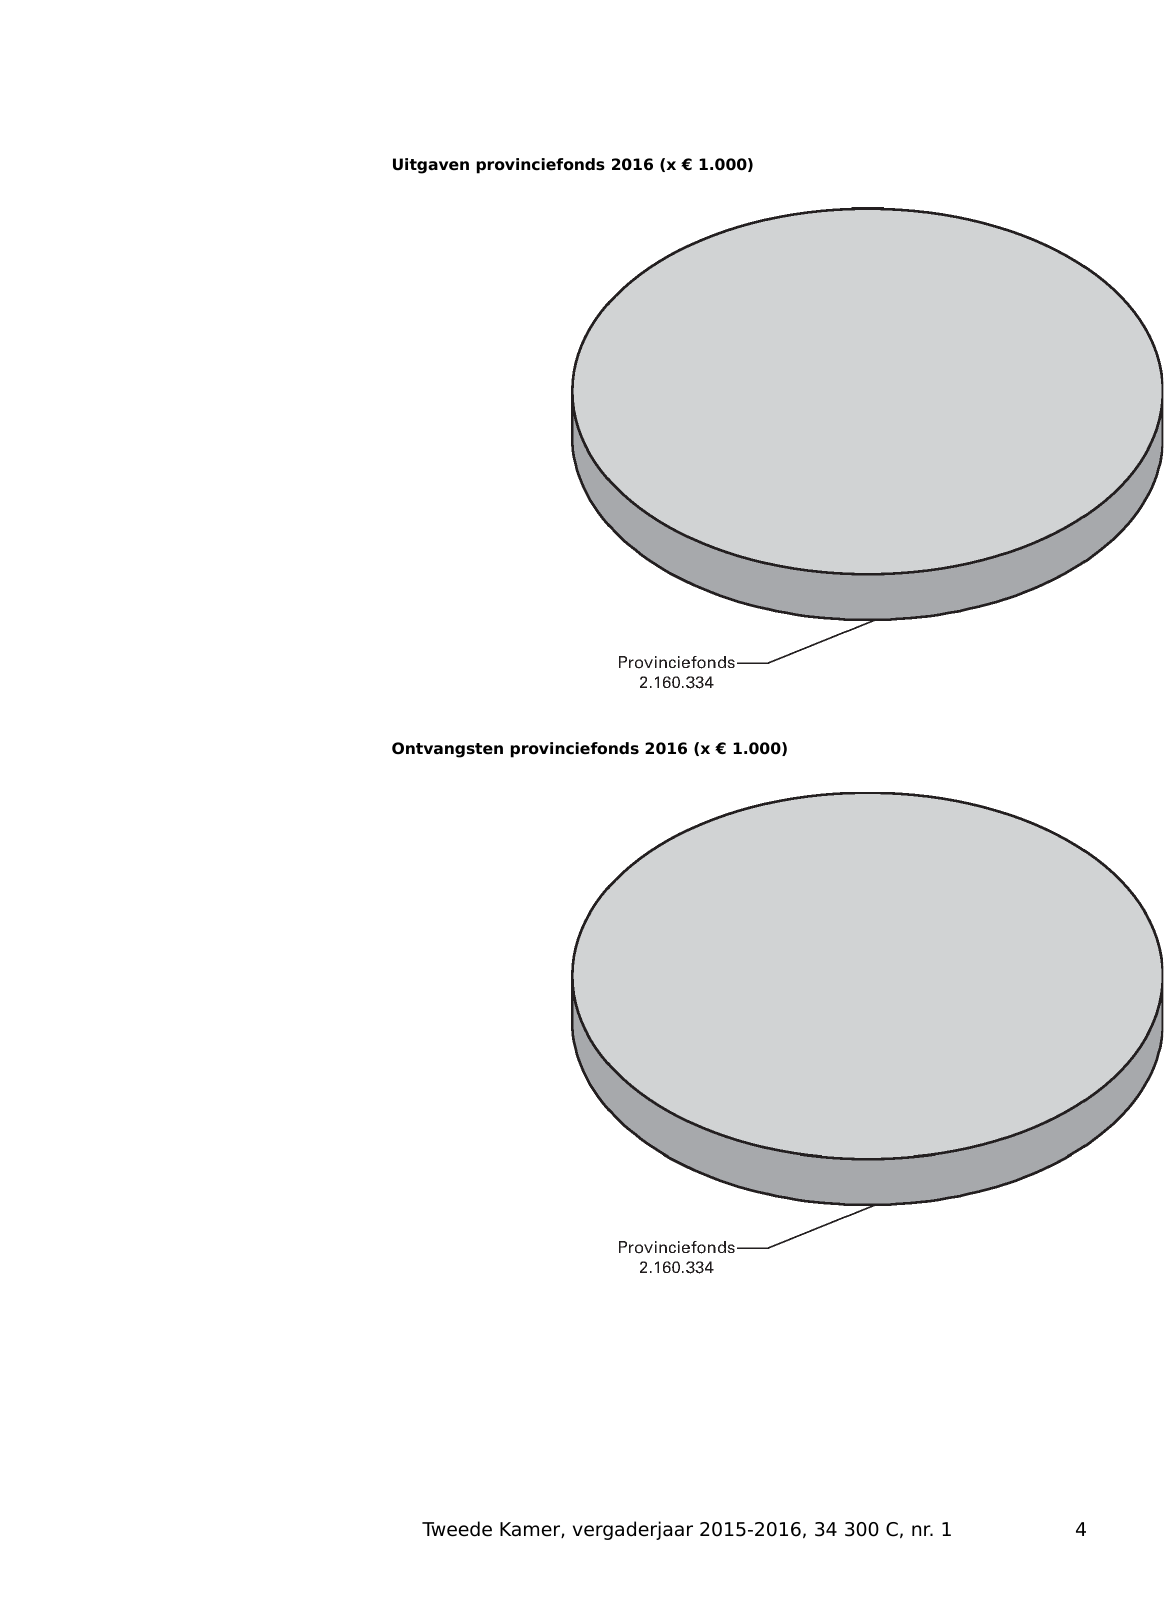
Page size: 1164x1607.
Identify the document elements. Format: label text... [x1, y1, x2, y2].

text Ontvangsten provinciefonds 2016 (x € 1.000) [372, 740, 1163, 758]
picture [372, 207, 1164, 692]
picture [372, 792, 1164, 1277]
text Uitgaven provinciefonds 2016 (x € 1.000) [372, 156, 1163, 174]
